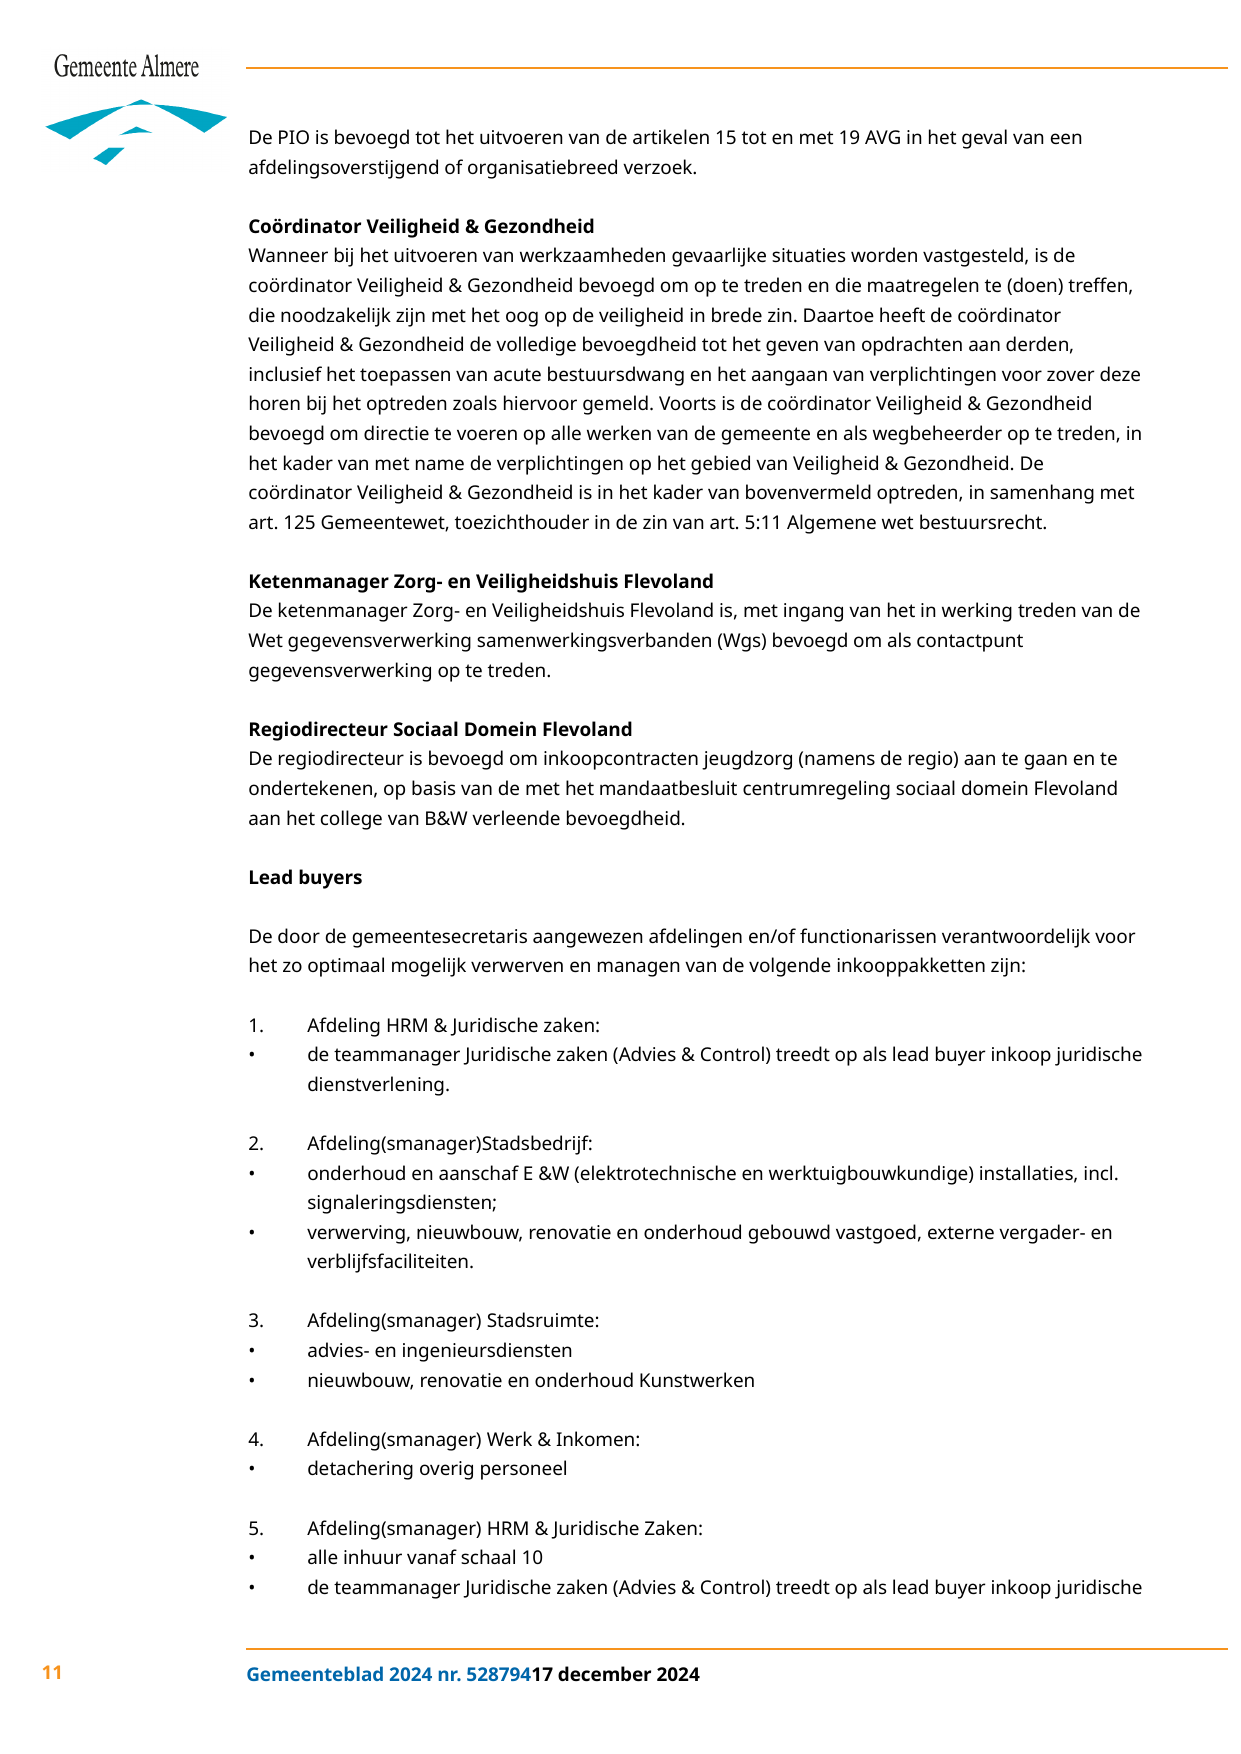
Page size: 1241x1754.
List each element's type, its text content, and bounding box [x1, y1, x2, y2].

list Afdeling(smanager) Werk & Inkomen: [248, 1426, 1152, 1452]
text De ketenmanager Zorg- en Veiligheidshuis Flevoland is, met ingang van het in werking treden van de Wet gegevensverwerking samenwerkingsverbanden (Wgs) bevoegd om als contactpunt gegevensverwerking op te treden. [248, 598, 1152, 683]
text Ketenmanager Zorg- en Veiligheidshuis Flevoland [248, 568, 1152, 594]
text Wanneer bij het uitvoeren van werkzaamheden gevaarlijke situaties worden vastgesteld, is de coördinator Veiligheid & Gezondheid bevoegd om op te treden en die maatregelen te (doen) treffen, die noodzakelijk zijn met het oog op de veiligheid in brede zin. Daartoe heeft de coördinator Veiligheid & Gezondheid de volledige bevoegdheid tot het geven van opdrachten aan derden, inclusief het toepassen van acute bestuursdwang en het aangaan van verplichtingen voor zover deze horen bij het optreden zoals hiervoor gemeld. Voorts is de coördinator Veiligheid & Gezondheid bevoegd om directie te voeren op alle werken van de gemeente en als wegbeheerder op te treden, in het kader van met name de verplichtingen op het gebied van Veiligheid & Gezondheid. De coördinator Veiligheid & Gezondheid is in het kader van bovenvermeld optreden, in samenhang met art. 125 Gemeentewet, toezichthouder in de zin van art. 5:11 Algemene wet bestuursrecht. [248, 243, 1152, 535]
text Coördinator Veiligheid & Gezondheid [248, 213, 1152, 239]
picture [41, 47, 231, 172]
text Regiodirecteur Sociaal Domein Flevoland [248, 716, 1152, 742]
text De regiodirecteur is bevoegd om inkoopcontracten jeugdzorg (namens de regio) aan te gaan en te ondertekenen, op basis van de met het mandaatbesluit centrumregeling sociaal domein Flevoland aan het college van B&W verleende bevoegdheid. [248, 746, 1152, 831]
text Lead buyers [248, 864, 1152, 890]
list onderhoud en aanschaf E &W (elektrotechnische en werktuigbouwkundige) installaties, incl. signaleringsdiensten; [248, 1160, 1152, 1215]
list Afdeling(smanager) Stadsruimte: [248, 1308, 1152, 1333]
list alle inhuur vanaf schaal 10 [248, 1544, 1152, 1570]
list advies- en ingenieursdiensten [248, 1337, 1152, 1363]
list de teammanager Juridische zaken (Advies & Control) treedt op als lead buyer inkoop juridische dienstverlening. [248, 1041, 1152, 1097]
list detachering overig personeel [248, 1456, 1152, 1481]
list Afdeling(smanager)Stadsbedrijf: [248, 1130, 1152, 1156]
list verwerving, nieuwbouw, renovatie en onderhoud gebouwd vastgoed, externe vergader- en verblijfsfaciliteiten. [248, 1219, 1152, 1274]
list de teammanager Juridische zaken (Advies & Control) treedt op als lead buyer inkoop juridische [248, 1574, 1152, 1600]
list Afdeling(smanager) HRM & Juridische Zaken: [248, 1515, 1152, 1541]
text De door de gemeentesecretaris aangewezen afdelingen en/of functionarissen verantwoordelijk voor het zo optimaal mogelijk verwerven en managen van de volgende inkooppakketten zijn: [248, 923, 1152, 978]
list nieuwbouw, renovatie en onderhoud Kunstwerken [248, 1367, 1152, 1393]
text De PIO is bevoegd tot het uitvoeren van de artikelen 15 tot en met 19 AVG in het geval van een afdelingsoverstijgend of organisatiebreed verzoek. [248, 124, 1152, 180]
list Afdeling HRM & Juridische zaken: [248, 1012, 1152, 1038]
